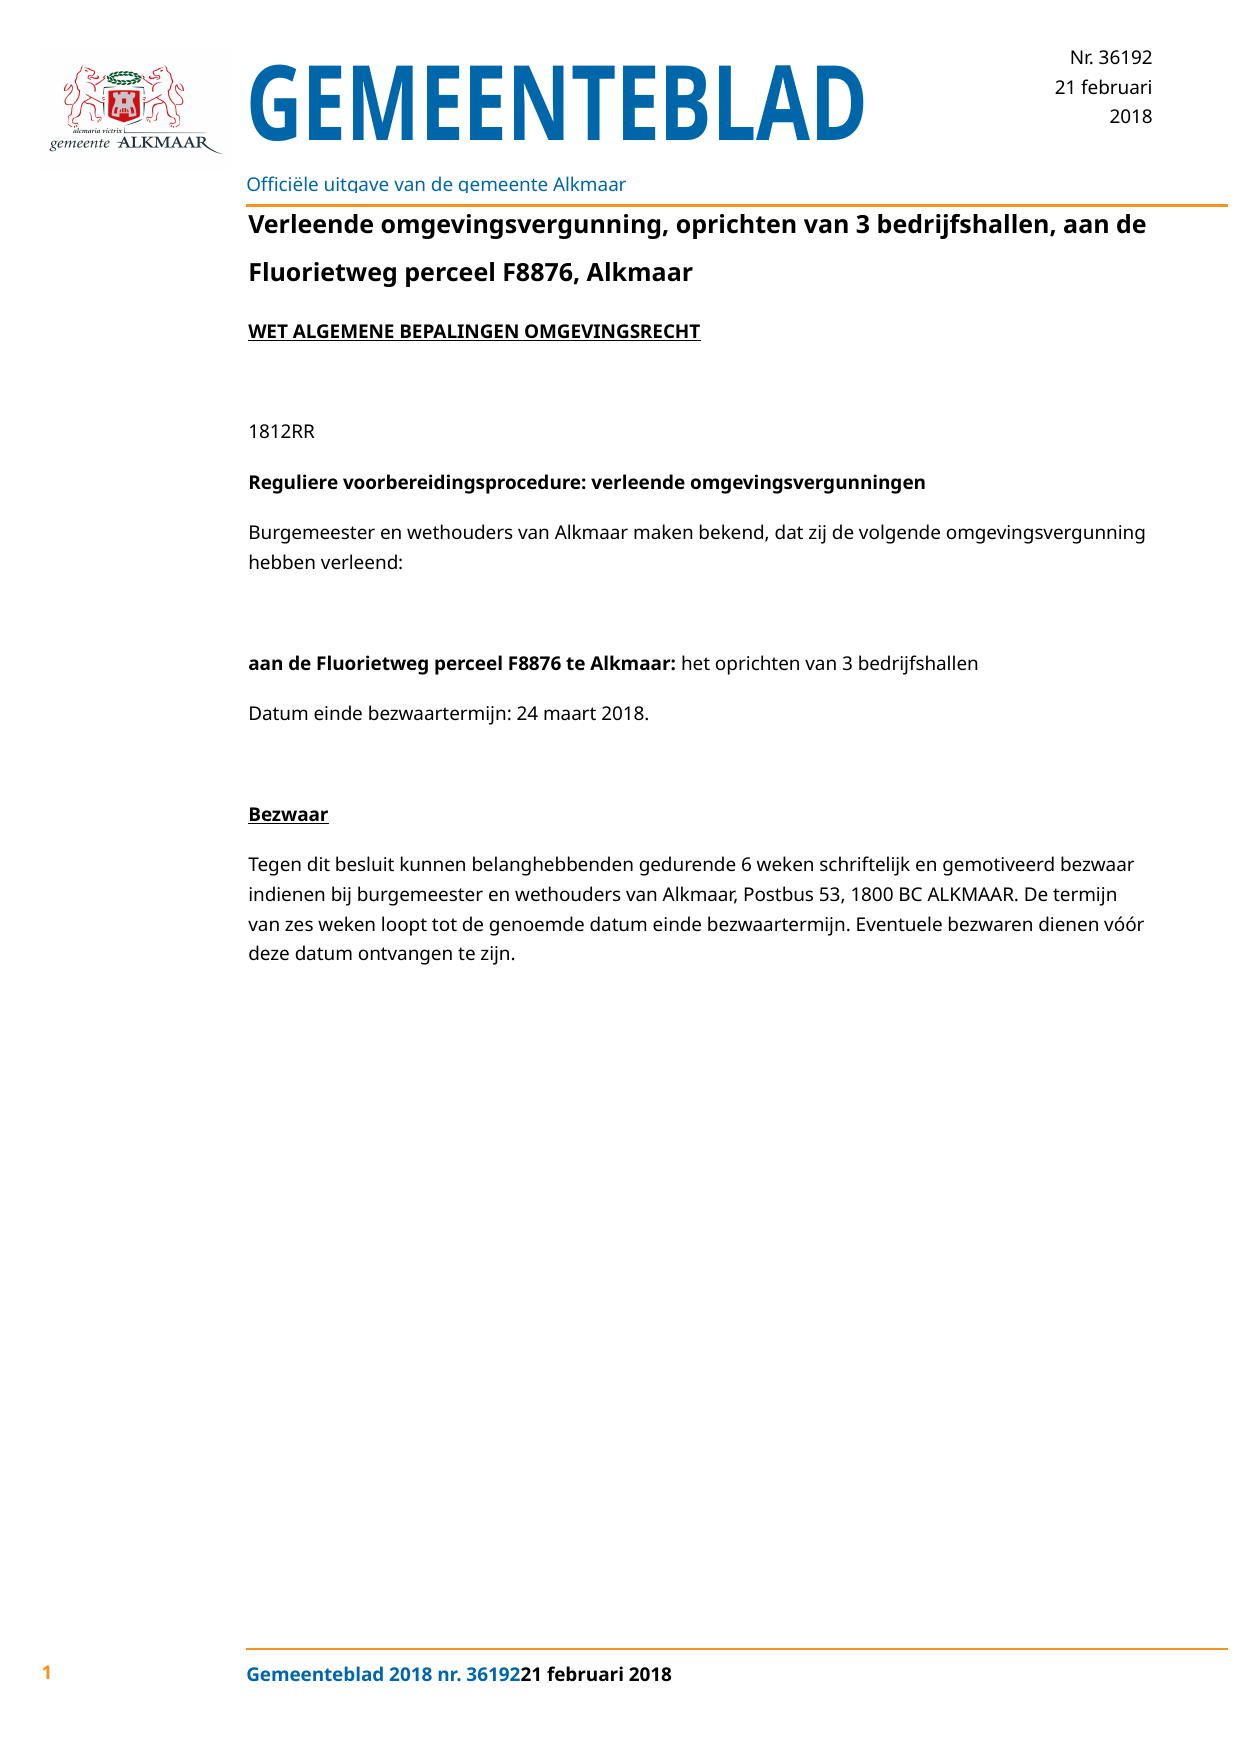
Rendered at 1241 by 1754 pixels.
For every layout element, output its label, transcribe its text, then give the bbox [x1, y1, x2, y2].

text Bezwaar [248, 801, 1152, 827]
text Reguliere voorbereidingsprocedure: verleende omgevingsvergunningen [248, 469, 1152, 495]
text Verleende omgevingsvergunning, oprichten van 3 bedrijfshallen, aan de Fluorietweg perceel F8876, Alkmaar [248, 207, 1152, 288]
text Burgemeester en wethouders van Alkmaar maken bekend, dat zij de volgende omgevingsvergunning hebben verleend: [248, 519, 1152, 575]
text Datum einde bezwaartermijn: 24 maart 2018. [248, 700, 1152, 726]
text Tegen dit besluit kunnen belanghebbenden gedurende 6 weken schriftelijk en gemotiveerd bezwaar indienen bij burgemeester en wethouders van Alkmaar, Postbus 53, 1800 BC ALKMAAR. De termijn van zes weken loopt tot de genoemde datum einde bezwaartermijn. Eventuele bezwaren dienen vóór deze datum ontvangen te zijn. [248, 852, 1152, 966]
text 1812RR [248, 419, 1152, 444]
text WET ALGEMENE BEPALINGEN OMGEVINGSRECHT [248, 318, 1152, 344]
picture [41, 47, 231, 172]
text aan de Fluorietweg perceel F8876 te Alkmaar: het oprichten van 3 bedrijfshallen [248, 650, 1152, 676]
